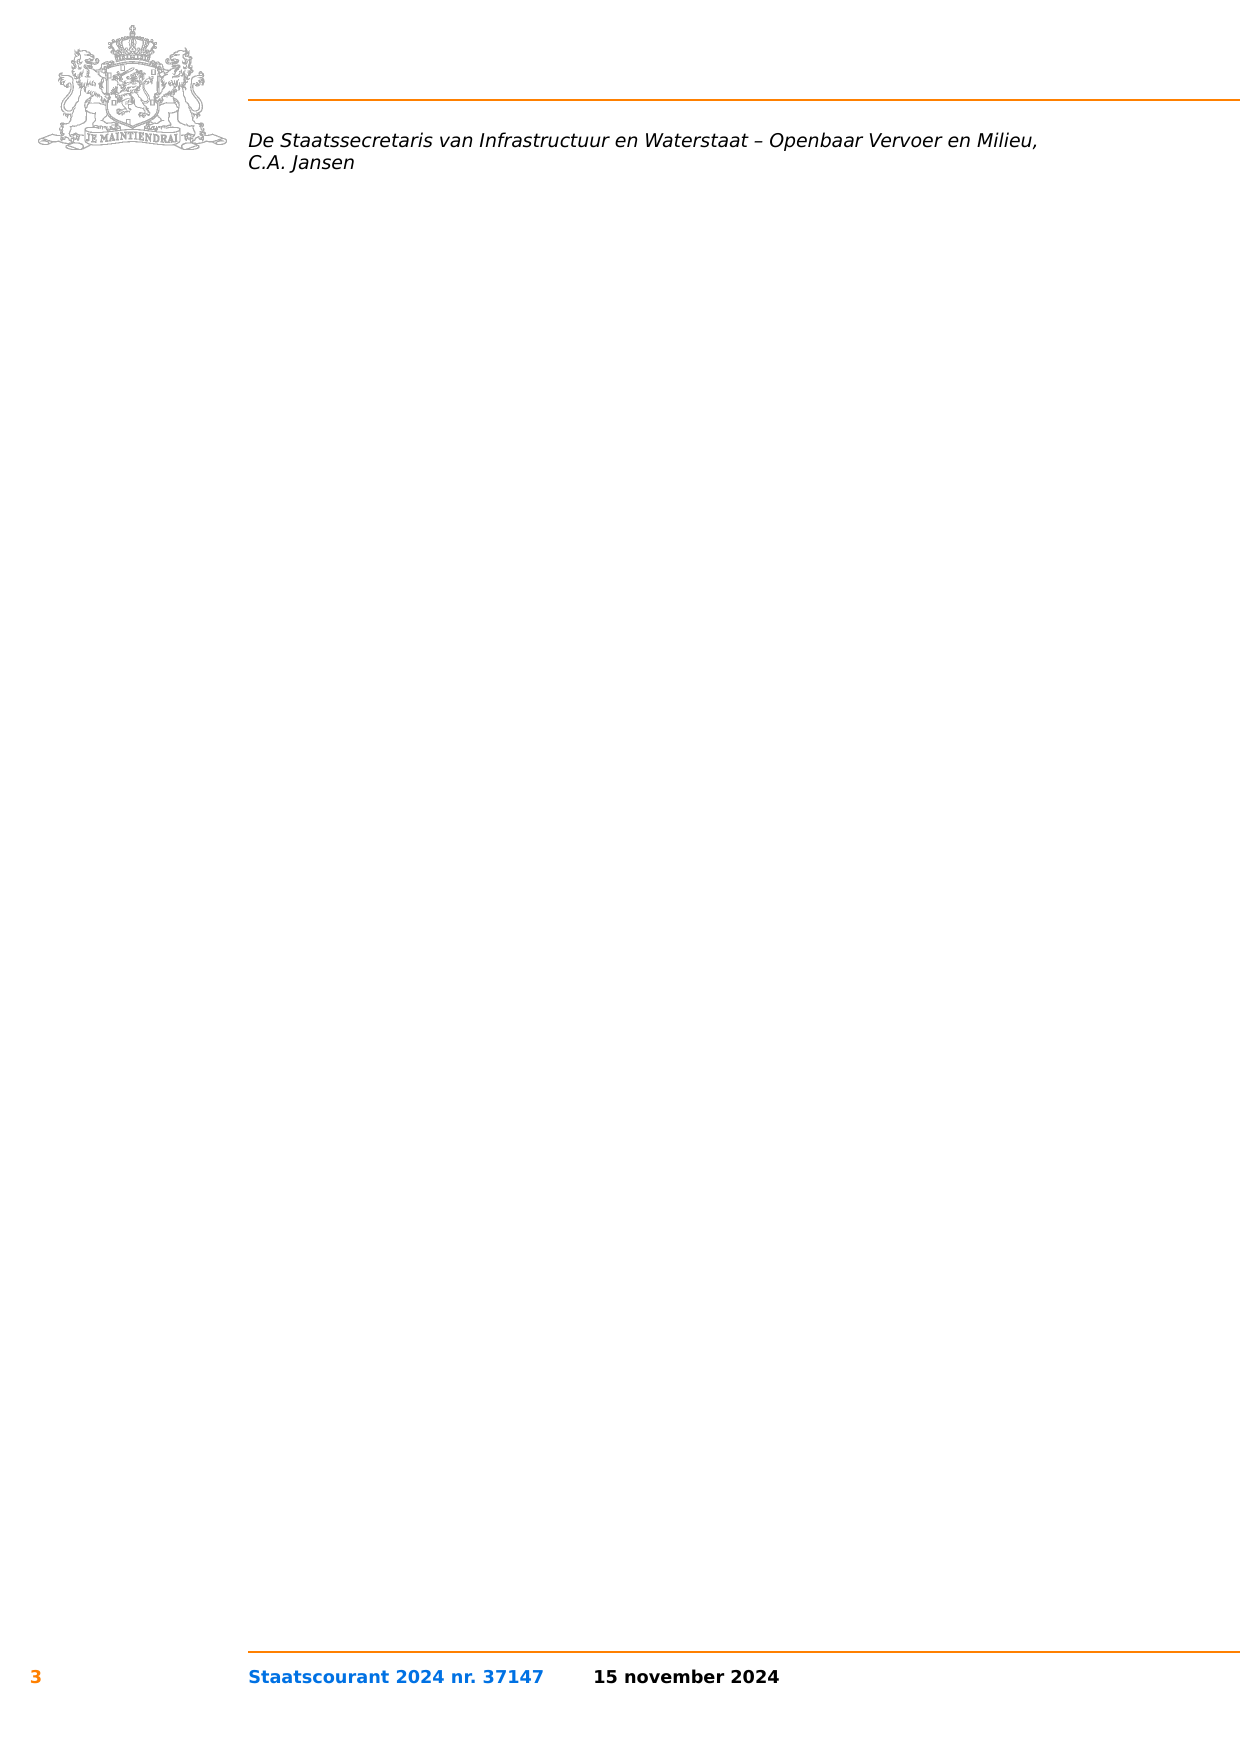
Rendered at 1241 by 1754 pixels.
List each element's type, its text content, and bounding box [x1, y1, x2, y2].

text De Staatssecretaris van Infrastructuur en Waterstaat – Openbaar Vervoer en Milieu, C.A. Jansen [248, 130, 1163, 174]
picture [38, 25, 227, 150]
